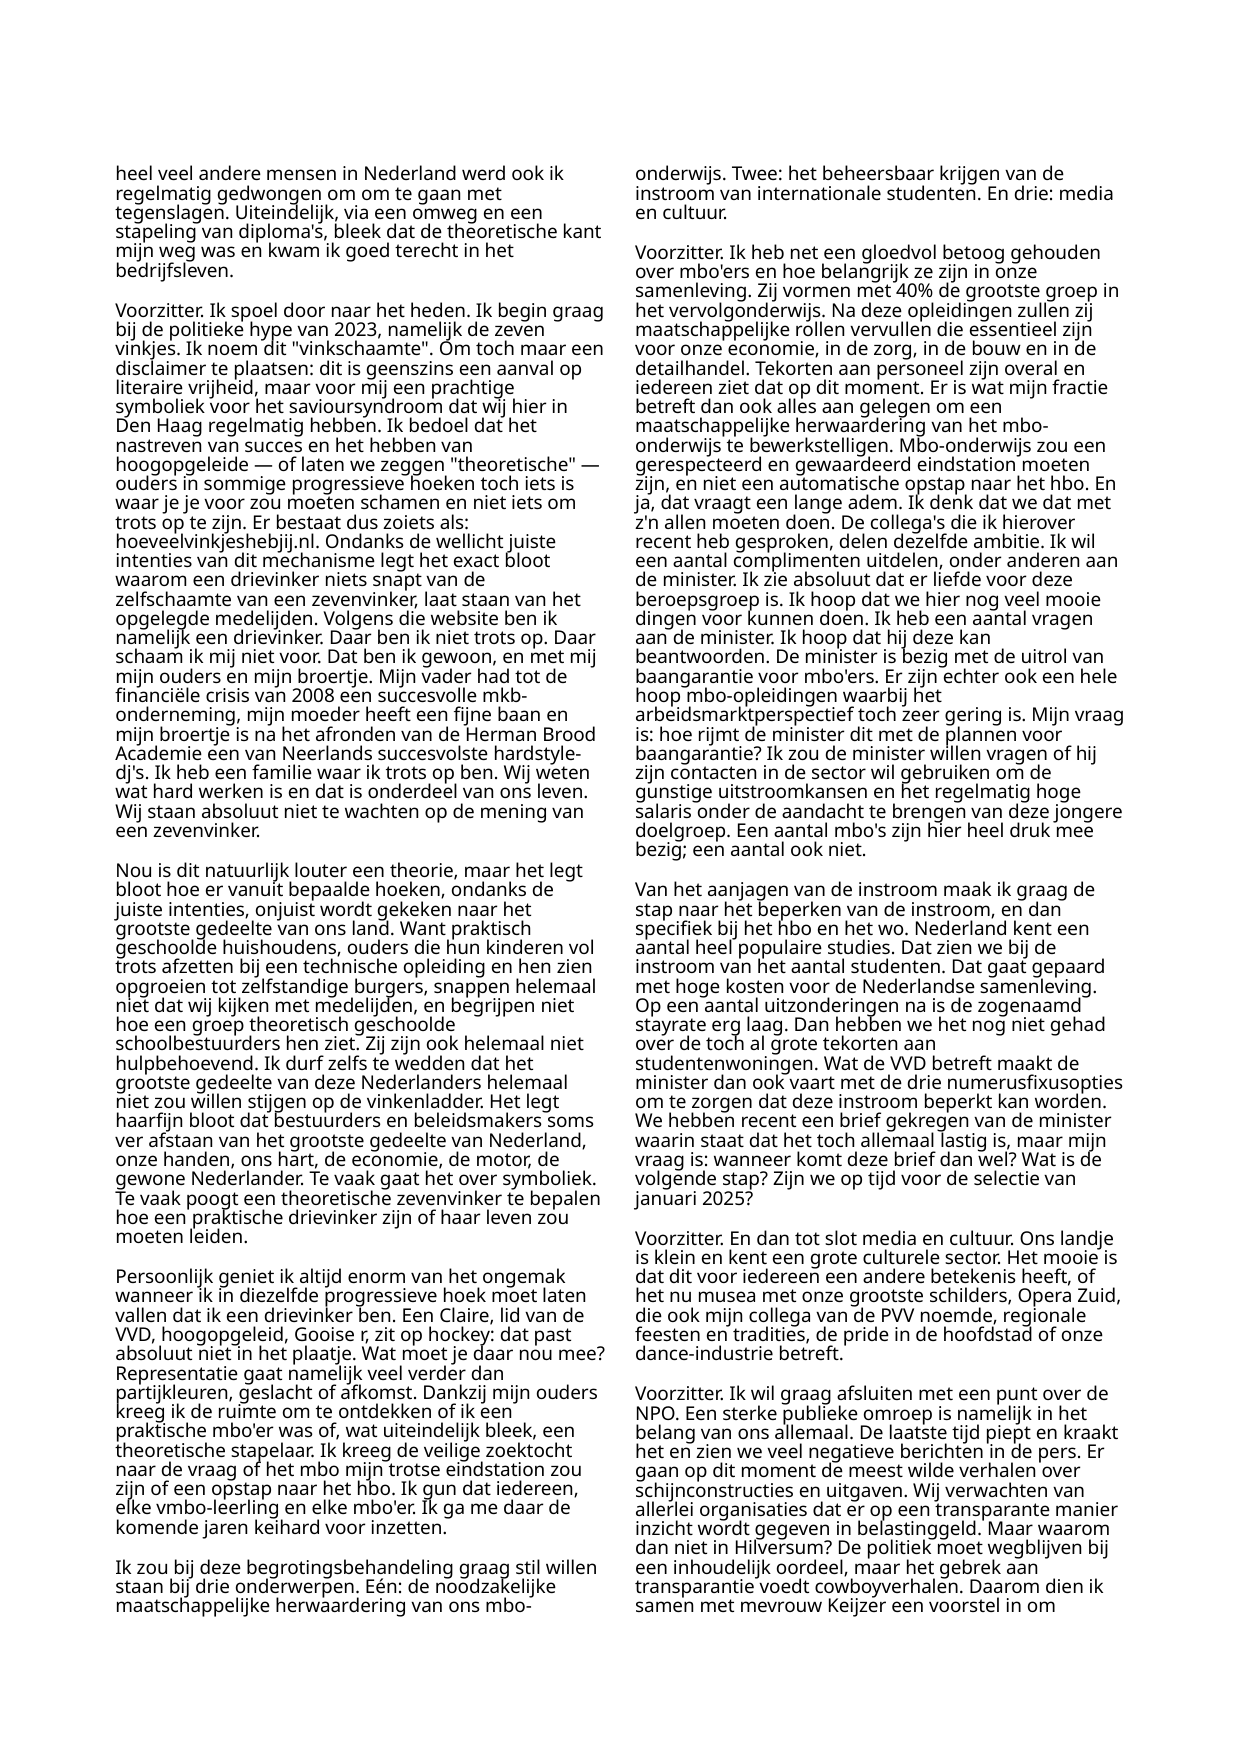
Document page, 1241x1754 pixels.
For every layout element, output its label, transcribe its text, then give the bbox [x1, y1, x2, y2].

text Van het aanjagen van de instroom maak ik graag de stap naar het beperken van de instroom, en dan specifiek bij het hbo en het wo. Nederland kent een aantal heel populaire studies. Dat zien we bij de instroom van het aantal studenten. Dat gaat gepaard met hoge kosten voor de Nederlandse samenleving. Op een aantal uitzonderingen na is de zogenaamd stayrate erg laag. Dan hebben we het nog niet gehad over de toch al grote tekorten aan studentenwoningen. Wat de VVD betreft maakt de minister dan ook vaart met de drie numerusfixusopties om te zorgen dat deze instroom beperkt kan worden. We hebben recent een brief gekregen van de minister waarin staat dat het toch allemaal lastig is, maar mijn vraag is: wanneer komt deze brief dan wel? Wat is de volgende stap? Zijn we op tijd voor de selectie van januari 2025? [635, 881, 1125, 1209]
text Voorzitter. Ik spoel door naar het heden. Ik begin graag bij de politieke hype van 2023, namelijk de zeven vinkjes. Ik noem dit "vinkschaamte". Om toch maar een disclaimer te plaatsen: dit is geenszins een aanval op literaire vrijheid, maar voor mij een prachtige symboliek voor het savioursyndroom dat wij hier in Den Haag regelmatig hebben. Ik bedoel dat het nastreven van succes en het hebben van hoogopgeleide — of laten we zeggen "theoretische" — ouders in sommige progressieve hoeken toch iets is waar je je voor zou moeten schamen en niet iets om trots op te zijn. Er bestaat dus zoiets als: hoeveelvinkjeshebjij.nl. Ondanks de wellicht juiste intenties van dit mechanisme legt het exact bloot waarom een drievinker niets snapt van de zelfschaamte van een zevenvinker, laat staan van het opgelegde medelijden. Volgens die website ben ik namelijk een drievinker. Daar ben ik niet trots op. Daar schaam ik mij niet voor. Dat ben ik gewoon, en met mij mijn ouders en mijn broertje. Mijn vader had tot de financiële crisis van 2008 een succesvolle mkb-onderneming, mijn moeder heeft een fijne baan en mijn broertje is na het afronden van de Herman Brood Academie een van Neerlands succesvolste hardstyle-dj's. Ik heb een familie waar ik trots op ben. Wij weten wat hard werken is en dat is onderdeel van ons leven. Wij staan absoluut niet te wachten op de mening van een zevenvinker. [115, 302, 605, 841]
text Voorzitter. Ik heb net een gloedvol betoog gehouden over mbo'ers en hoe belangrijk ze zijn in onze samenleving. Zij vormen met 40% de grootste groep in het vervolgonderwijs. Na deze opleidingen zullen zij maatschappelijke rollen vervullen die essentieel zijn voor onze economie, in de zorg, in de bouw en in de detailhandel. Tekorten aan personeel zijn overal en iedereen ziet dat op dit moment. Er is wat mijn fractie betreft dan ook alles aan gelegen om een maatschappelijke herwaardering van het mbo-onderwijs te bewerkstelligen. Mbo-onderwijs zou een gerespecteerd en gewaardeerd eindstation moeten zijn, en niet een automatische opstap naar het hbo. En ja, dat vraagt een lange adem. Ik denk dat we dat met z'n allen moeten doen. De collega's die ik hierover recent heb gesproken, delen dezelfde ambitie. Ik wil een aantal complimenten uitdelen, onder anderen aan de minister. Ik zie absoluut dat er liefde voor deze beroepsgroep is. Ik hoop dat we hier nog veel mooie dingen voor kunnen doen. Ik heb een aantal vragen aan de minister. Ik hoop dat hij deze kan beantwoorden. De minister is bezig met de uitrol van baangarantie voor mbo'ers. Er zijn echter ook een hele hoop mbo-opleidingen waarbij het arbeidsmarktperspectief toch zeer gering is. Mijn vraag is: hoe rijmt de minister dit met de plannen voor baangarantie? Ik zou de minister willen vragen of hij zijn contacten in de sector wil gebruiken om de gunstige uitstroomkansen en het regelmatig hoge salaris onder de aandacht te brengen van deze jongere doelgroep. Een aantal mbo's zijn hier heel druk mee bezig; een aantal ook niet. [635, 244, 1125, 861]
text Ik zou bij deze begrotingsbehandeling graag stil willen staan bij drie onderwerpen. Eén: de noodzakelijke maatschappelijke herwaardering van ons mbo- [115, 1559, 605, 1616]
text Persoonlijk geniet ik altijd enorm van het ongemak wanneer ik in diezelfde progressieve hoek moet laten vallen dat ik een drievinker ben. Een Claire, lid van de VVD, hoogopgeleid, Gooise r, zit op hockey: dat past absoluut niet in het plaatje. Wat moet je daar nou mee? Representatie gaat namelijk veel verder dan partijkleuren, geslacht of afkomst. Dankzij mijn ouders kreeg ik de ruimte om te ontdekken of ik een praktische mbo'er was of, wat uiteindelijk bleek, een theoretische stapelaar. Ik kreeg de veilige zoektocht naar de vraag of het mbo mijn trotse eindstation zou zijn of een opstap naar het hbo. Ik gun dat iedereen, elke vmbo-leerling en elke mbo'er. Ik ga me daar de komende jaren keihard voor inzetten. [115, 1268, 605, 1538]
text heel veel andere mensen in Nederland werd ook ik regelmatig gedwongen om om te gaan met tegenslagen. Uiteindelijk, via een omweg en een stapeling van diploma's, bleek dat de theoretische kant mijn weg was en kwam ik goed terecht in het bedrijfsleven. [115, 165, 605, 281]
text Voorzitter. En dan tot slot media en cultuur. Ons landje is klein en kent een grote culturele sector. Het mooie is dat dit voor iedereen een andere betekenis heeft, of het nu musea met onze grootste schilders, Opera Zuid, die ook mijn collega van de PVV noemde, regionale feesten en tradities, de pride in de hoofdstad of onze dance-industrie betreft. [635, 1229, 1125, 1364]
text Voorzitter. Ik wil graag afsluiten met een punt over de NPO. Een sterke publieke omroep is namelijk in het belang van ons allemaal. De laatste tijd piept en kraakt het en zien we veel negatieve berichten in de pers. Er gaan op dit moment de meest wilde verhalen over schijnconstructies en uitgaven. Wij verwachten van allerlei organisaties dat er op een transparante manier inzicht wordt gegeven in belastinggeld. Maar waarom dan niet in Hilversum? De politiek moet wegblijven bij een inhoudelijk oordeel, maar het gebrek aan transparantie voedt cowboyverhalen. Daarom dien ik samen met mevrouw Keijzer een voorstel in om [635, 1385, 1125, 1616]
text Nou is dit natuurlijk louter een theorie, maar het legt bloot hoe er vanuit bepaalde hoeken, ondanks de juiste intenties, onjuist wordt gekeken naar het grootste gedeelte van ons land. Want praktisch geschoolde huishoudens, ouders die hun kinderen vol trots afzetten bij een technische opleiding en hen zien opgroeien tot zelfstandige burgers, snappen helemaal niet dat wij kijken met medelijden, en begrijpen niet hoe een groep theoretisch geschoolde schoolbestuurders hen ziet. Zij zijn ook helemaal niet hulpbehoevend. Ik durf zelfs te wedden dat het grootste gedeelte van deze Nederlanders helemaal niet zou willen stijgen op de vinkenladder. Het legt haarfijn bloot dat bestuurders en beleidsmakers soms ver afstaan van het grootste gedeelte van Nederland, onze handen, ons hart, de economie, de motor, de gewone Nederlander. Te vaak gaat het over symboliek. Te vaak poogt een theoretische zevenvinker te bepalen hoe een praktische drievinker zijn of haar leven zou moeten leiden. [115, 862, 605, 1247]
text onderwijs. Twee: het beheersbaar krijgen van de instroom van internationale studenten. En drie: media en cultuur. [635, 165, 1125, 223]
